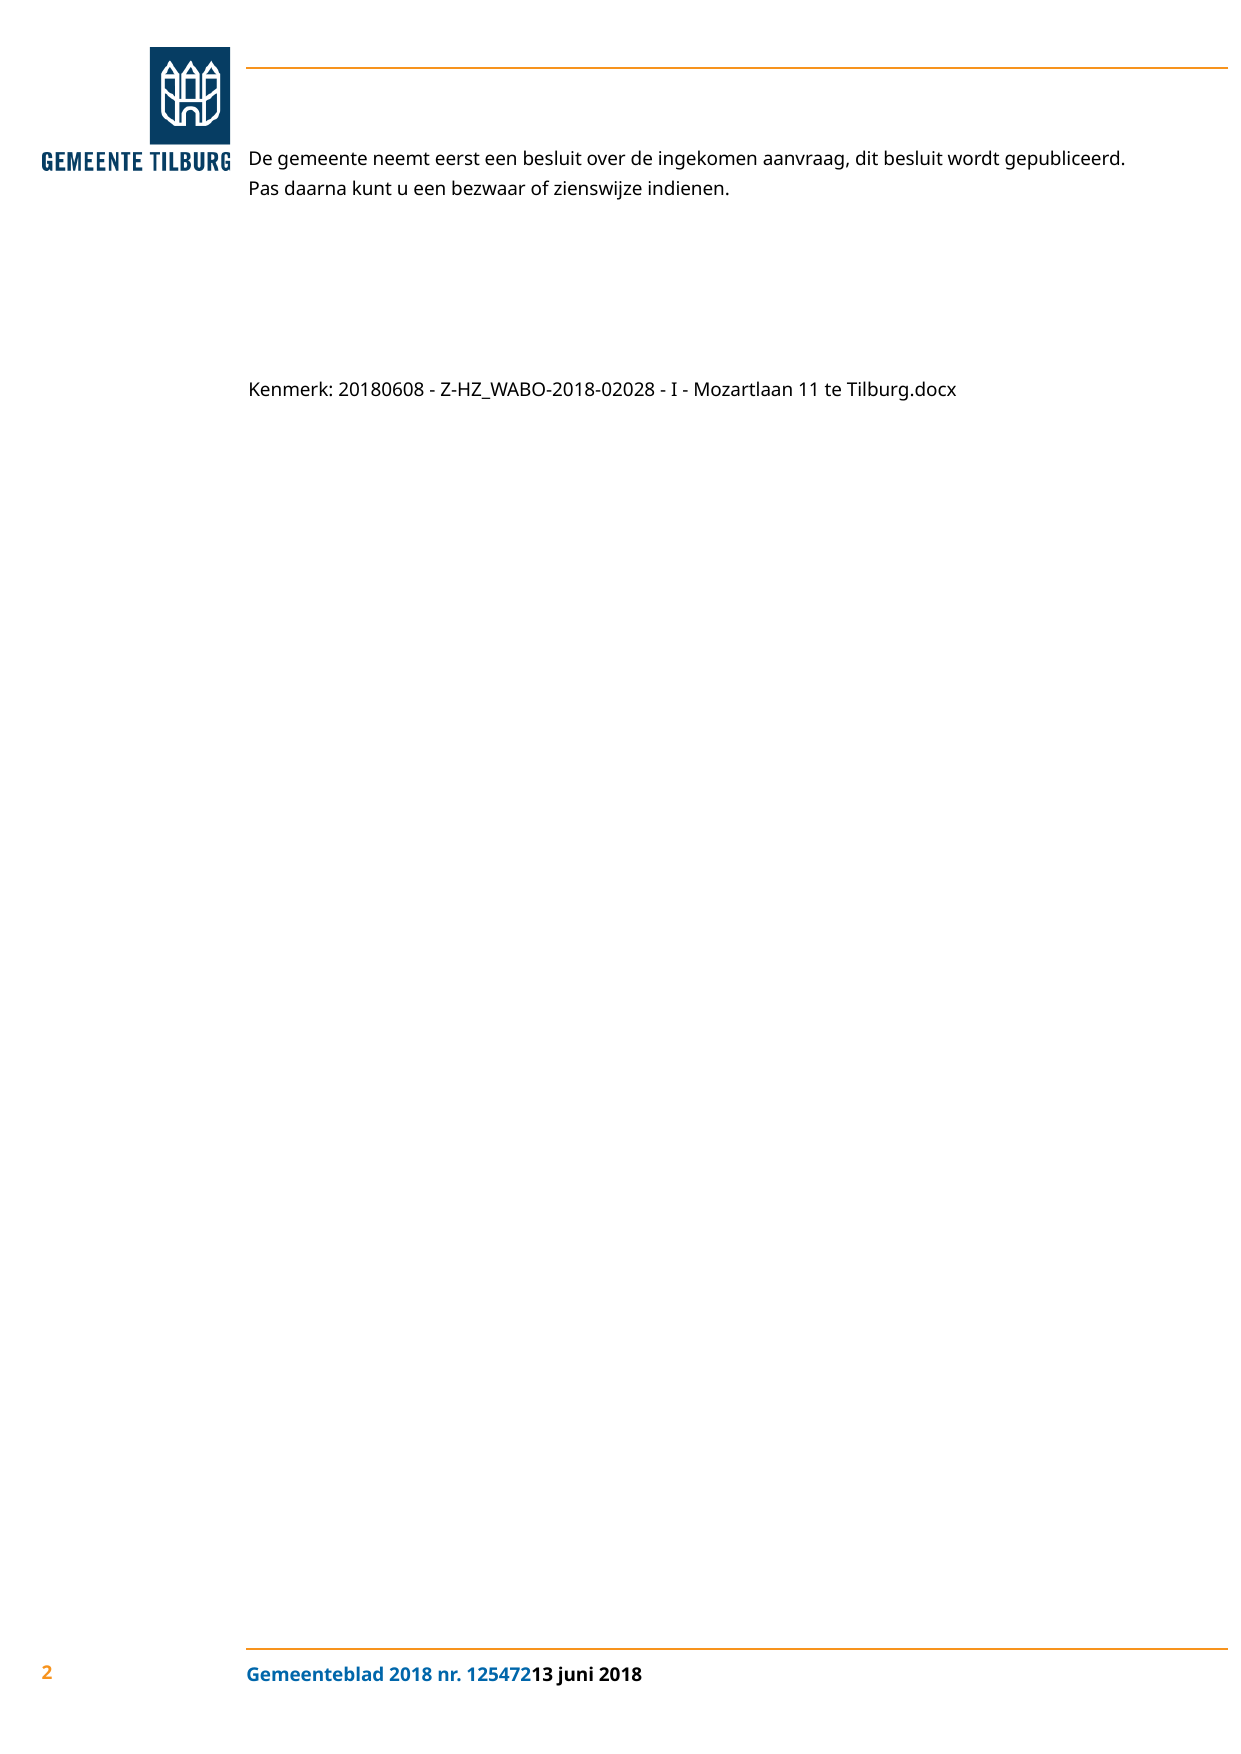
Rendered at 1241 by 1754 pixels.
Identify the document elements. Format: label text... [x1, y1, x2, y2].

text Kenmerk: 20180608 - Z-HZ_WABO-2018-02028 - I - Mozartlaan 11 te Tilburg.docx [248, 376, 1152, 402]
picture [41, 47, 231, 172]
text De gemeente neemt eerst een besluit over de ingekomen aanvraag, dit besluit wordt gepubliceerd. Pas daarna kunt u een bezwaar of zienswijze indienen. [248, 145, 1152, 201]
